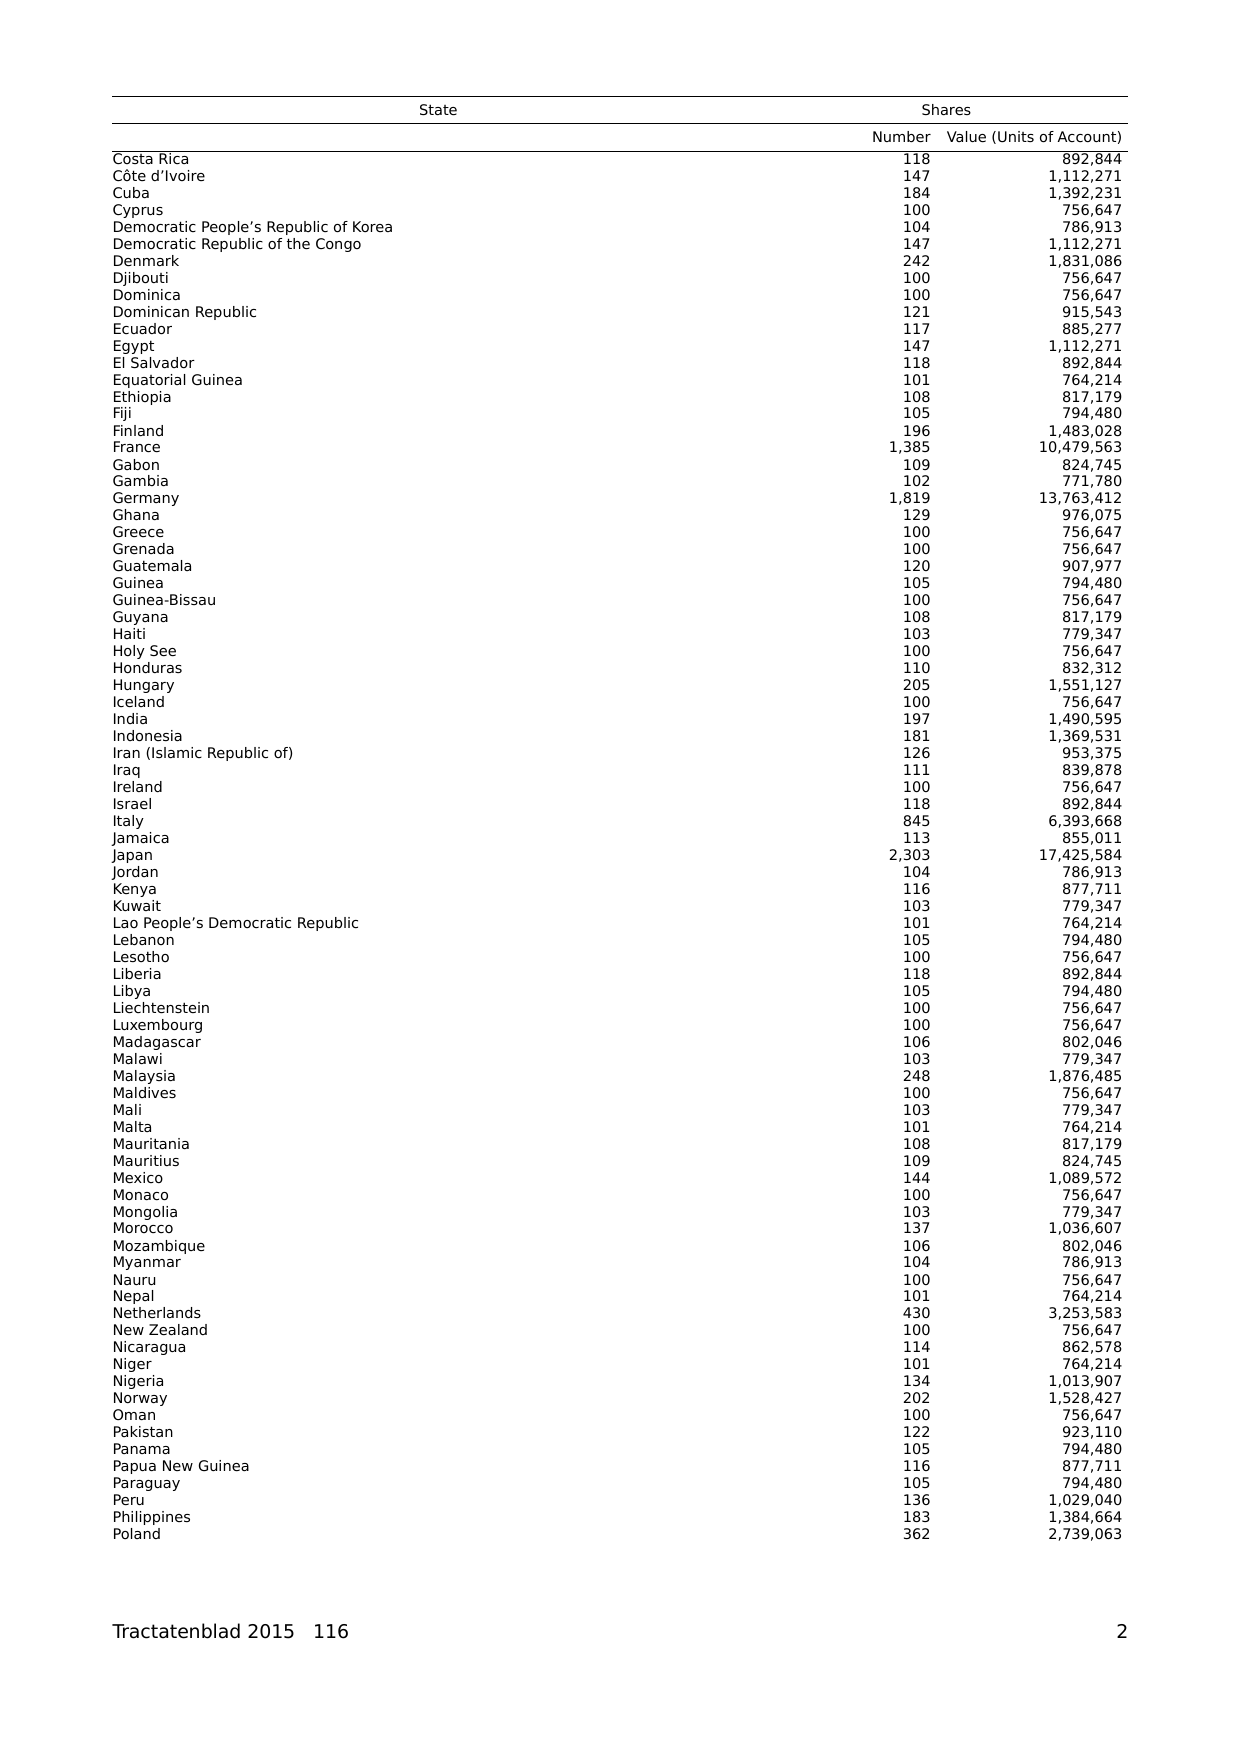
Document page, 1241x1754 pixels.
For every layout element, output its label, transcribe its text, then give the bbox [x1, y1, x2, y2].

table_cell 100 [764, 1407, 936, 1424]
table_cell Iraq [112, 762, 764, 779]
table_cell Maldives [112, 1085, 764, 1102]
table_cell Dominican Republic [112, 304, 764, 321]
table_cell 106 [764, 1238, 936, 1254]
table_cell 109 [764, 456, 936, 473]
table_cell 100 [764, 202, 936, 219]
table_cell 756,647 [936, 592, 1128, 609]
table_cell Ethiopia [112, 389, 764, 405]
table_cell 953,375 [936, 745, 1128, 762]
table_cell Jamaica [112, 830, 764, 847]
table_cell Norway [112, 1390, 764, 1407]
table_cell Lesotho [112, 949, 764, 966]
table_cell 248 [764, 1068, 936, 1084]
table_cell 17,425,584 [936, 847, 1128, 864]
table_cell 1,112,271 [936, 168, 1128, 185]
table_cell 108 [764, 609, 936, 626]
table_cell Nauru [112, 1271, 764, 1288]
table_cell 113 [764, 830, 936, 847]
table_cell Peru [112, 1492, 764, 1509]
table_cell 3,253,583 [936, 1305, 1128, 1322]
table_cell Mexico [112, 1170, 764, 1186]
table_cell Grenada [112, 541, 764, 558]
table_cell Madagascar [112, 1034, 764, 1051]
table_cell Mali [112, 1102, 764, 1118]
table_cell 6,393,668 [936, 813, 1128, 830]
table_cell 100 [764, 1271, 936, 1288]
table_cell 100 [764, 779, 936, 796]
table_cell 764,214 [936, 1356, 1128, 1373]
table_cell 1,385 [764, 439, 936, 456]
table_cell 1,029,040 [936, 1492, 1128, 1509]
table_cell 839,878 [936, 762, 1128, 779]
table_cell Denmark [112, 253, 764, 269]
table_cell Indonesia [112, 728, 764, 745]
table_cell 100 [764, 949, 936, 966]
table_cell 100 [764, 270, 936, 287]
table_cell Equatorial Guinea [112, 371, 764, 388]
table_cell 121 [764, 304, 936, 321]
table_cell Haiti [112, 626, 764, 643]
table_cell 817,179 [936, 1136, 1128, 1152]
table_cell 100 [764, 1085, 936, 1102]
table_cell Ireland [112, 779, 764, 796]
table_cell 1,369,531 [936, 728, 1128, 745]
table_cell 779,347 [936, 1204, 1128, 1220]
table_cell Myanmar [112, 1254, 764, 1271]
table_header State [112, 97, 764, 123]
table_cell 794,480 [936, 405, 1128, 422]
table_cell 756,647 [936, 1085, 1128, 1102]
table_cell Côte d’Ivoire [112, 168, 764, 185]
table_cell Dominica [112, 287, 764, 303]
table_cell 764,214 [936, 1288, 1128, 1305]
table_cell 109 [764, 1153, 936, 1169]
table_cell 756,647 [936, 541, 1128, 558]
table_cell 103 [764, 898, 936, 915]
table_cell 877,711 [936, 1458, 1128, 1475]
table_cell 756,647 [936, 1407, 1128, 1424]
table_cell 756,647 [936, 287, 1128, 303]
table_cell 103 [764, 626, 936, 643]
table_cell 101 [764, 1119, 936, 1136]
table_cell 100 [764, 524, 936, 541]
table_cell 242 [764, 253, 936, 269]
table_cell 101 [764, 1356, 936, 1373]
table_cell 118 [764, 355, 936, 371]
table_cell 855,011 [936, 830, 1128, 847]
table_cell Guyana [112, 609, 764, 626]
table_cell [112, 124, 764, 151]
table_cell Papua New Guinea [112, 1458, 764, 1475]
table_cell 108 [764, 389, 936, 405]
table_cell 794,480 [936, 575, 1128, 592]
table_cell 100 [764, 541, 936, 558]
table_cell Cuba [112, 185, 764, 202]
table_cell 100 [764, 287, 936, 303]
table_cell Gabon [112, 456, 764, 473]
table_cell Jordan [112, 864, 764, 881]
table_cell 802,046 [936, 1034, 1128, 1051]
table_cell El Salvador [112, 355, 764, 371]
table_cell 202 [764, 1390, 936, 1407]
table_cell Finland [112, 423, 764, 439]
table_cell 100 [764, 592, 936, 609]
table_cell 1,013,907 [936, 1373, 1128, 1390]
table_cell 1,112,271 [936, 338, 1128, 354]
table_cell Costa Rica [112, 152, 764, 168]
table_cell Libya [112, 983, 764, 1000]
table_cell 1,036,607 [936, 1220, 1128, 1237]
table_cell Greece [112, 524, 764, 541]
table_cell 2,739,063 [936, 1526, 1128, 1543]
table_cell 756,647 [936, 524, 1128, 541]
table_cell 756,647 [936, 1000, 1128, 1017]
table_cell 116 [764, 1458, 936, 1475]
table_cell Kenya [112, 881, 764, 898]
table_cell Holy See [112, 643, 764, 660]
table_cell 103 [764, 1051, 936, 1068]
table_cell 877,711 [936, 881, 1128, 898]
table_cell Malawi [112, 1051, 764, 1068]
table_cell 862,578 [936, 1339, 1128, 1356]
table_cell 756,647 [936, 1186, 1128, 1203]
table_cell 1,089,572 [936, 1170, 1128, 1186]
table_cell Monaco [112, 1186, 764, 1203]
table_cell 106 [764, 1034, 936, 1051]
table_cell 100 [764, 1000, 936, 1017]
table_cell 794,480 [936, 983, 1128, 1000]
table_cell Lao People’s Democratic Republic [112, 915, 764, 932]
table_header Shares [764, 97, 1128, 123]
table_cell New Zealand [112, 1322, 764, 1339]
table_cell 824,745 [936, 456, 1128, 473]
table_cell Lebanon [112, 932, 764, 949]
table_cell 137 [764, 1220, 936, 1237]
table_cell 134 [764, 1373, 936, 1390]
table_cell 147 [764, 236, 936, 253]
table_cell 101 [764, 915, 936, 932]
table_cell 362 [764, 1526, 936, 1543]
table_cell 756,647 [936, 1322, 1128, 1339]
table_cell 907,977 [936, 558, 1128, 575]
table_cell 105 [764, 1475, 936, 1492]
table_cell Kuwait [112, 898, 764, 915]
table_cell Democratic Republic of the Congo [112, 236, 764, 253]
table_cell 1,490,595 [936, 711, 1128, 728]
table_cell 817,179 [936, 389, 1128, 405]
table_cell 118 [764, 152, 936, 168]
table_cell 756,647 [936, 779, 1128, 796]
table_cell Democratic People’s Republic of Korea [112, 219, 764, 236]
table_cell Niger [112, 1356, 764, 1373]
table_cell 184 [764, 185, 936, 202]
table_cell Nicaragua [112, 1339, 764, 1356]
table_cell Djibouti [112, 270, 764, 287]
table_cell 923,110 [936, 1424, 1128, 1441]
table_cell 2,303 [764, 847, 936, 864]
table_cell 108 [764, 1136, 936, 1152]
table_cell 786,913 [936, 1254, 1128, 1271]
table_cell 147 [764, 338, 936, 354]
table_cell 786,913 [936, 219, 1128, 236]
table_cell 144 [764, 1170, 936, 1186]
table_cell Liechtenstein [112, 1000, 764, 1017]
table_cell Mozambique [112, 1238, 764, 1254]
table_cell India [112, 711, 764, 728]
table_cell 103 [764, 1102, 936, 1118]
table_cell 764,214 [936, 915, 1128, 932]
table_cell Fiji [112, 405, 764, 422]
table_cell 756,647 [936, 1017, 1128, 1034]
table_cell Luxembourg [112, 1017, 764, 1034]
table_cell 1,112,271 [936, 236, 1128, 253]
table_cell 100 [764, 1186, 936, 1203]
table_cell Netherlands [112, 1305, 764, 1322]
table_cell 100 [764, 694, 936, 711]
table_cell Guinea-Bissau [112, 592, 764, 609]
table_cell 779,347 [936, 626, 1128, 643]
table_cell 1,876,485 [936, 1068, 1128, 1084]
table_cell 105 [764, 405, 936, 422]
table_cell 779,347 [936, 1102, 1128, 1118]
table_cell Ghana [112, 507, 764, 524]
table_cell 129 [764, 507, 936, 524]
table_cell 104 [764, 864, 936, 881]
table_cell Germany [112, 490, 764, 507]
table_cell 111 [764, 762, 936, 779]
table_cell Guatemala [112, 558, 764, 575]
table_cell Paraguay [112, 1475, 764, 1492]
table_cell 794,480 [936, 1441, 1128, 1458]
table_cell Nepal [112, 1288, 764, 1305]
table_cell 104 [764, 219, 936, 236]
table_cell 771,780 [936, 473, 1128, 490]
table_cell 1,384,664 [936, 1509, 1128, 1526]
table_cell 114 [764, 1339, 936, 1356]
table_cell Mongolia [112, 1204, 764, 1220]
table_cell 103 [764, 1204, 936, 1220]
table_cell Honduras [112, 660, 764, 677]
table_cell 101 [764, 1288, 936, 1305]
table_cell 1,528,427 [936, 1390, 1128, 1407]
table_cell 105 [764, 983, 936, 1000]
table_cell 100 [764, 1322, 936, 1339]
table_cell 892,844 [936, 796, 1128, 813]
table_cell 756,647 [936, 202, 1128, 219]
table_cell 892,844 [936, 152, 1128, 168]
table_cell Liberia [112, 966, 764, 983]
table_cell Mauritius [112, 1153, 764, 1169]
table_cell 779,347 [936, 898, 1128, 915]
table_cell 13,763,412 [936, 490, 1128, 507]
table_cell Philippines [112, 1509, 764, 1526]
table_cell Iceland [112, 694, 764, 711]
table_cell 196 [764, 423, 936, 439]
table_cell 1,831,086 [936, 253, 1128, 269]
table_cell 892,844 [936, 355, 1128, 371]
table_cell 915,543 [936, 304, 1128, 321]
table_cell Pakistan [112, 1424, 764, 1441]
table_cell Gambia [112, 473, 764, 490]
table_cell Number [764, 124, 936, 151]
table_cell 1,392,231 [936, 185, 1128, 202]
table_cell 756,647 [936, 643, 1128, 660]
table_cell 102 [764, 473, 936, 490]
table_cell 802,046 [936, 1238, 1128, 1254]
table_cell 756,647 [936, 270, 1128, 287]
table_cell Mauritania [112, 1136, 764, 1152]
table_cell Japan [112, 847, 764, 864]
table_cell 118 [764, 796, 936, 813]
table_cell France [112, 439, 764, 456]
table_cell 110 [764, 660, 936, 677]
table_cell 764,214 [936, 1119, 1128, 1136]
table_cell 10,479,563 [936, 439, 1128, 456]
table_cell 136 [764, 1492, 936, 1509]
table_cell 794,480 [936, 1475, 1128, 1492]
table_cell 105 [764, 575, 936, 592]
table_cell 824,745 [936, 1153, 1128, 1169]
table_cell 205 [764, 677, 936, 694]
table_cell 183 [764, 1509, 936, 1526]
table_cell 100 [764, 1017, 936, 1034]
table_cell 147 [764, 168, 936, 185]
table_cell 756,647 [936, 949, 1128, 966]
table_cell 126 [764, 745, 936, 762]
table_cell Israel [112, 796, 764, 813]
table_cell 845 [764, 813, 936, 830]
table_cell 105 [764, 932, 936, 949]
table_cell 786,913 [936, 864, 1128, 881]
table_cell 976,075 [936, 507, 1128, 524]
table_cell Iran (Islamic Republic of) [112, 745, 764, 762]
table_cell 764,214 [936, 371, 1128, 388]
table_cell 832,312 [936, 660, 1128, 677]
table_cell Oman [112, 1407, 764, 1424]
table_cell 100 [764, 643, 936, 660]
table_cell 779,347 [936, 1051, 1128, 1068]
table_cell 105 [764, 1441, 936, 1458]
table_cell 197 [764, 711, 936, 728]
table_cell Guinea [112, 575, 764, 592]
table_cell Hungary [112, 677, 764, 694]
table_cell 794,480 [936, 932, 1128, 949]
table_cell 122 [764, 1424, 936, 1441]
table_cell 181 [764, 728, 936, 745]
table_cell 885,277 [936, 321, 1128, 337]
table_cell 430 [764, 1305, 936, 1322]
table_cell Ecuador [112, 321, 764, 337]
table_cell Nigeria [112, 1373, 764, 1390]
table_cell 120 [764, 558, 936, 575]
table_cell 104 [764, 1254, 936, 1271]
table_cell Poland [112, 1526, 764, 1543]
table_cell 101 [764, 371, 936, 388]
table_cell 817,179 [936, 609, 1128, 626]
table_cell Italy [112, 813, 764, 830]
table_cell 892,844 [936, 966, 1128, 983]
table_cell Cyprus [112, 202, 764, 219]
table_cell 117 [764, 321, 936, 337]
table_cell 1,551,127 [936, 677, 1128, 694]
table_cell Panama [112, 1441, 764, 1458]
table_cell 1,819 [764, 490, 936, 507]
table_cell Morocco [112, 1220, 764, 1237]
table_cell Egypt [112, 338, 764, 354]
table_cell 116 [764, 881, 936, 898]
table_cell Value (Units of Account) [936, 124, 1128, 151]
table_cell Malaysia [112, 1068, 764, 1084]
table_cell Malta [112, 1119, 764, 1136]
table_cell 118 [764, 966, 936, 983]
table_cell 756,647 [936, 694, 1128, 711]
table_cell 756,647 [936, 1271, 1128, 1288]
table_cell 1,483,028 [936, 423, 1128, 439]
